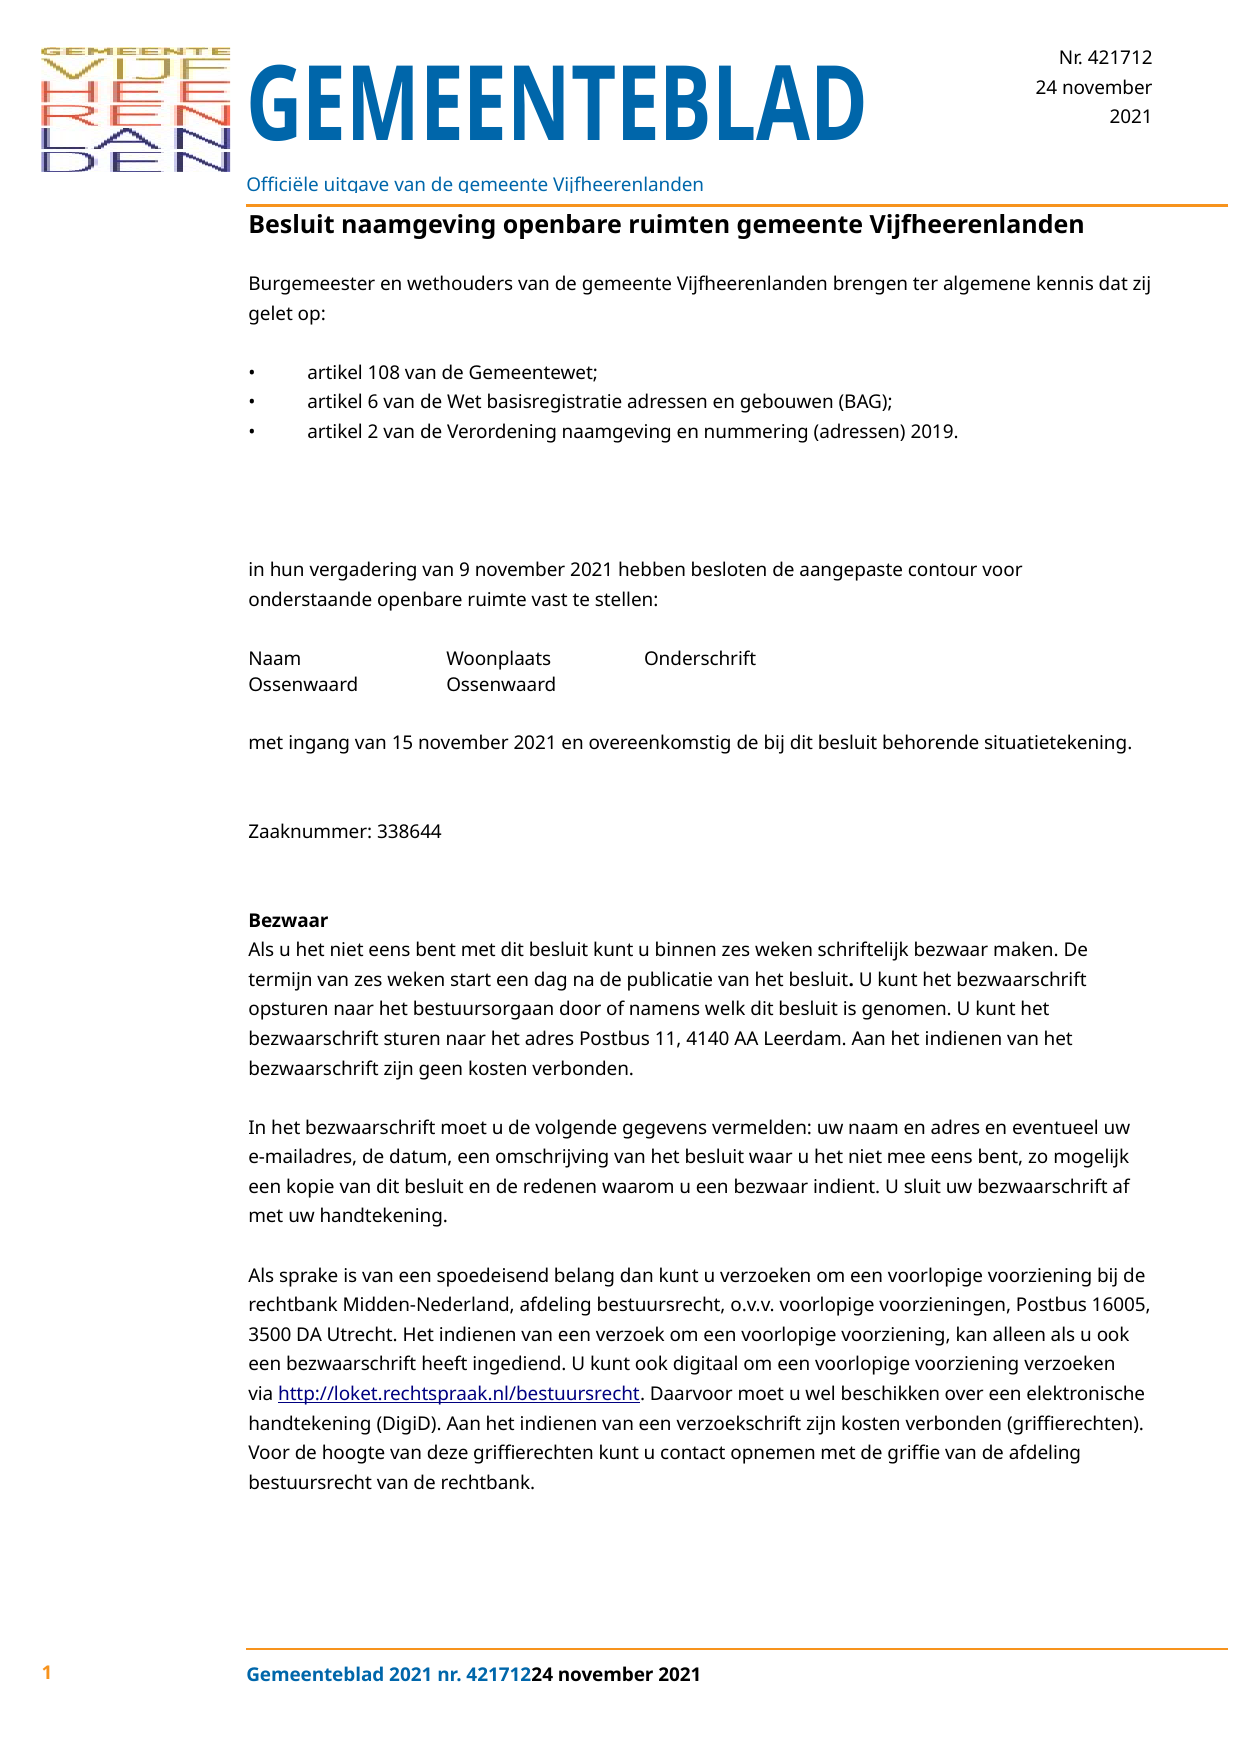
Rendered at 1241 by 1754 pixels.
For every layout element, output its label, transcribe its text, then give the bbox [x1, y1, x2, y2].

text Als sprake is van een spoedeisend belang dan kunt u verzoeken om een voorlopige voorziening bij de rechtbank Midden-Nederland, afdeling bestuursrecht, o.v.v. voorlopige voorzieningen, Postbus 16005, 3500 DA Utrecht. Het indienen van een verzoek om een voorlopige voorziening, kan alleen als u ook een bezwaarschrift heeft ingediend. U kunt ook digitaal om een voorlopige voorziening verzoeken via http://loket.rechtspraak.nl/bestuursrecht. Daarvoor moet u wel beschikken over een elektronische handtekening (DigiD). Aan het indienen van een verzoekschrift zijn kosten verbonden (griffierechten). Voor de hoogte van deze griffierechten kunt u contact opnemen met de griffie van de afdeling bestuursrecht van de rechtbank. [248, 1262, 1152, 1495]
text met ingang van 15 november 2021 en overeenkomstig de bij dit besluit behorende situatietekening. [248, 729, 1152, 755]
text Als u het niet eens bent met dit besluit kunt u binnen zes weken schriftelijk bezwaar maken. De termijn van zes weken start een dag na de publicatie van het besluit. U kunt het bezwaarschrift opsturen naar het bestuursorgaan door of namens welk dit besluit is genomen. U kunt het bezwaarschrift sturen naar het adres Postbus 11, 4140 AA Leerdam. Aan het indienen van het bezwaarschrift zijn geen kosten verbonden. [248, 936, 1152, 1081]
picture [41, 47, 231, 172]
list artikel 108 van de Gemeentewet; [248, 359, 1152, 385]
table_header Onderschrift [644, 645, 1152, 671]
text Burgemeester en wethouders van de gemeente Vijfheerenlanden brengen ter algemene kennis dat zij gelet op: [248, 270, 1152, 326]
text in hun vergadering van 9 november 2021 hebben besloten de aangepaste contour voor onderstaande openbare ruimte vast te stellen: [248, 556, 1152, 612]
table_cell Ossenwaard [446, 671, 644, 697]
text In het bezwaarschrift moet u de volgende gegevens vermelden: uw naam en adres en eventueel uw e-mailadres, de datum, een omschrijving van het besluit waar u het niet mee eens bent, zo mogelijk een kopie van dit besluit en de redenen waarom u een bezwaar indient. U sluit uw bezwaarschrift af met uw handtekening. [248, 1114, 1152, 1228]
table_header Naam [248, 645, 446, 671]
table_cell Ossenwaard [248, 671, 446, 697]
list artikel 2 van de Verordening naamgeving en nummering (adressen) 2019. [248, 418, 1152, 444]
text Zaaknummer: 338644 [248, 818, 1152, 844]
table_cell [644, 671, 1152, 697]
table_header Woonplaats [446, 645, 644, 671]
list artikel 6 van de Wet basisregistratie adressen en gebouwen (BAG); [248, 389, 1152, 414]
text Besluit naamgeving openbare ruimten gemeente Vijfheerenlanden [248, 207, 1152, 241]
text Bezwaar [248, 907, 1152, 933]
